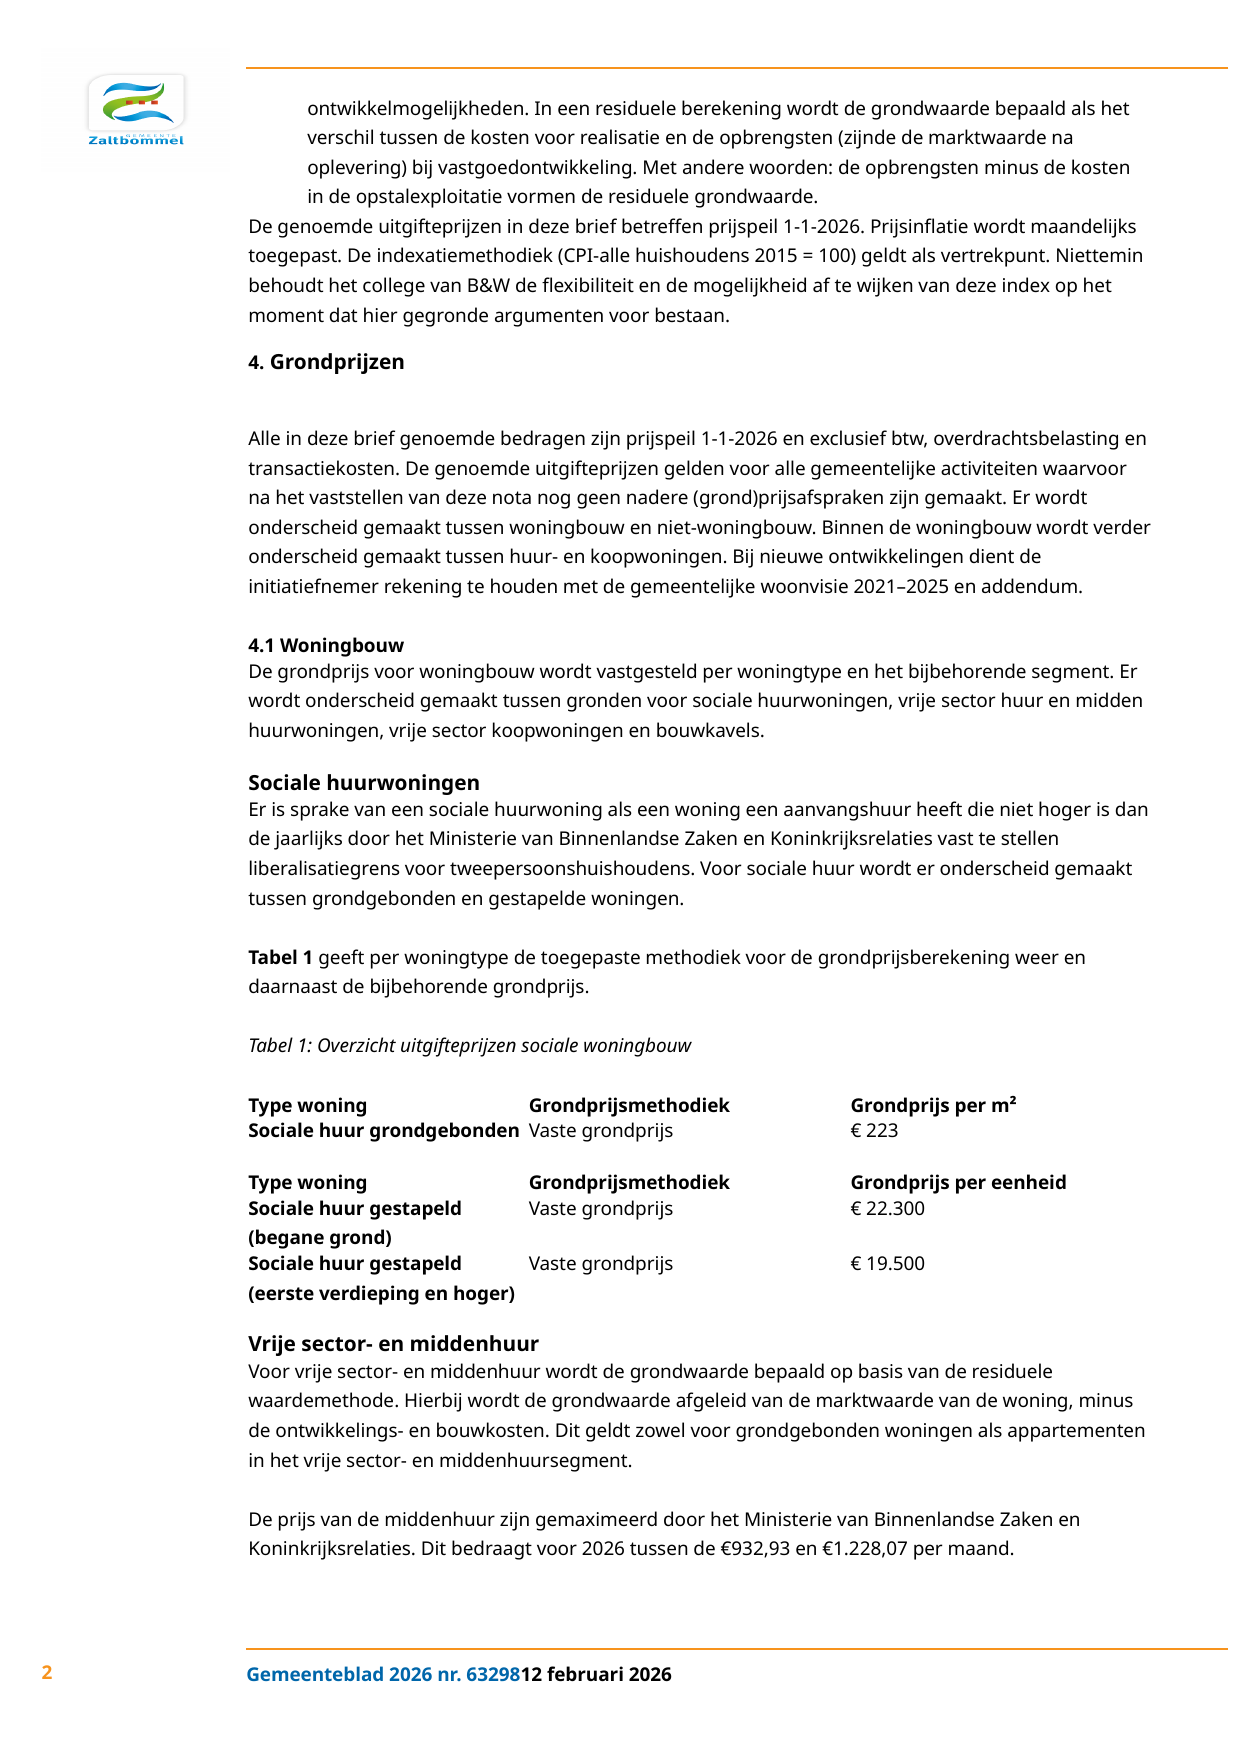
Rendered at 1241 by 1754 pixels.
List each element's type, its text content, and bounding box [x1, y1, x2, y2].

table_cell Vaste grondprijs [529, 1250, 850, 1306]
text Tabel 1: Overzicht uitgifteprijzen sociale woningbouw [248, 1033, 1152, 1058]
text De grondprijs voor woningbouw wordt vastgesteld per woningtype en het bijbehorende segment. Er wordt onderscheid gemaakt tussen gronden voor sociale huurwoningen, vrije sector huur en midden huurwoningen, vrije sector koopwoningen en bouwkavels. [248, 658, 1152, 743]
table_cell € 19.500 [850, 1250, 1152, 1306]
table_cell € 223 [850, 1118, 1152, 1143]
list ontwikkelmogelijkheden. In een residuele berekening wordt de grondwaarde bepaald als het verschil tussen de kosten voor realisatie en de opbrengsten (zijnde de marktwaarde na oplevering) bij vastgoedontwikkeling. Met andere woorden: de opbrengsten minus de kosten in de opstalexploitatie vormen de residuele grondwaarde. [248, 95, 1152, 209]
picture [41, 47, 231, 172]
table_cell Grondprijs per eenheid [850, 1169, 1152, 1195]
table_header Grondprijs per m² [850, 1092, 1152, 1118]
text 4.1 Woningbouw [248, 632, 1152, 658]
table_header Type woning [248, 1092, 528, 1118]
table_cell Sociale huur grondgebonden [248, 1118, 528, 1143]
table_cell Vaste grondprijs [529, 1195, 850, 1250]
table_cell € 22.300 [850, 1195, 1152, 1250]
table_cell [850, 1144, 1152, 1169]
table_cell Type woning [248, 1169, 528, 1195]
table_header Grondprijsmethodiek [529, 1092, 850, 1118]
table_cell [529, 1144, 850, 1169]
text Voor vrije sector- en middenhuur wordt de grondwaarde bepaald op basis van de residuele waardemethode. Hierbij wordt de grondwaarde afgeleid van de marktwaarde van de woning, minus de ontwikkelings- en bouwkosten. Dit geldt zowel voor grondgebonden woningen als appartementen in het vrije sector- en middenhuursegment. [248, 1358, 1152, 1472]
table_cell Grondprijsmethodiek [529, 1169, 850, 1195]
text Er is sprake van een sociale huurwoning als een woning een aanvangshuur heeft die niet hoger is dan de jaarlijks door het Ministerie van Binnenlandse Zaken en Koninkrijksrelaties vast te stellen liberalisatiegrens voor tweepersoonshuishoudens. Voor sociale huur wordt er onderscheid gemaakt tussen grondgebonden en gestapelde woningen. [248, 796, 1152, 911]
text De genoemde uitgifteprijzen in deze brief betreffen prijspeil 1-1-2026. Prijsinflatie wordt maandelijks toegepast. De indexatiemethodiek (CPI-alle huishoudens 2015 = 100) geldt als vertrekpunt. Niettemin behoudt het college van B&W de flexibiliteit en de mogelijkheid af te wijken van deze index op het moment dat hier gegronde argumenten voor bestaan. [248, 213, 1152, 328]
table_cell [248, 1144, 528, 1169]
text De prijs van de middenhuur zijn gemaximeerd door het Ministerie van Binnenlandse Zaken en Koninkrijksrelaties. Dit bedraagt voor 2026 tussen de €932,93 en €1.228,07 per maand. [248, 1506, 1152, 1561]
table_cell Sociale huur gestapeld (eerste verdieping en hoger) [248, 1250, 528, 1306]
text Alle in deze brief genoemde bedragen zijn prijspeil 1-1-2026 en exclusief btw, overdrachtsbelasting en transactiekosten. De genoemde uitgifteprijzen gelden voor alle gemeentelijke activiteiten waarvoor na het vaststellen van deze nota nog geen nadere (grond)prijsafspraken zijn gemaakt. Er wordt onderscheid gemaakt tussen woningbouw en niet-woningbouw. Binnen de woningbouw wordt verder onderscheid gemaakt tussen huur- en koopwoningen. Bij nieuwe ontwikkelingen dient de initiatiefnemer rekening te houden met de gemeentelijke woonvisie 2021–2025 en addendum. [248, 425, 1152, 599]
text Sociale huurwoningen [248, 768, 1152, 796]
text Vrije sector- en middenhuur [248, 1329, 1152, 1358]
text 4. Grondprijzen [248, 347, 1152, 376]
text Tabel 1 geeft per woningtype de toegepaste methodiek voor de grondprijsberekening weer en daarnaast de bijbehorende grondprijs. [248, 944, 1152, 999]
table_cell Vaste grondprijs [529, 1118, 850, 1143]
table_cell Sociale huur gestapeld (begane grond) [248, 1195, 528, 1250]
